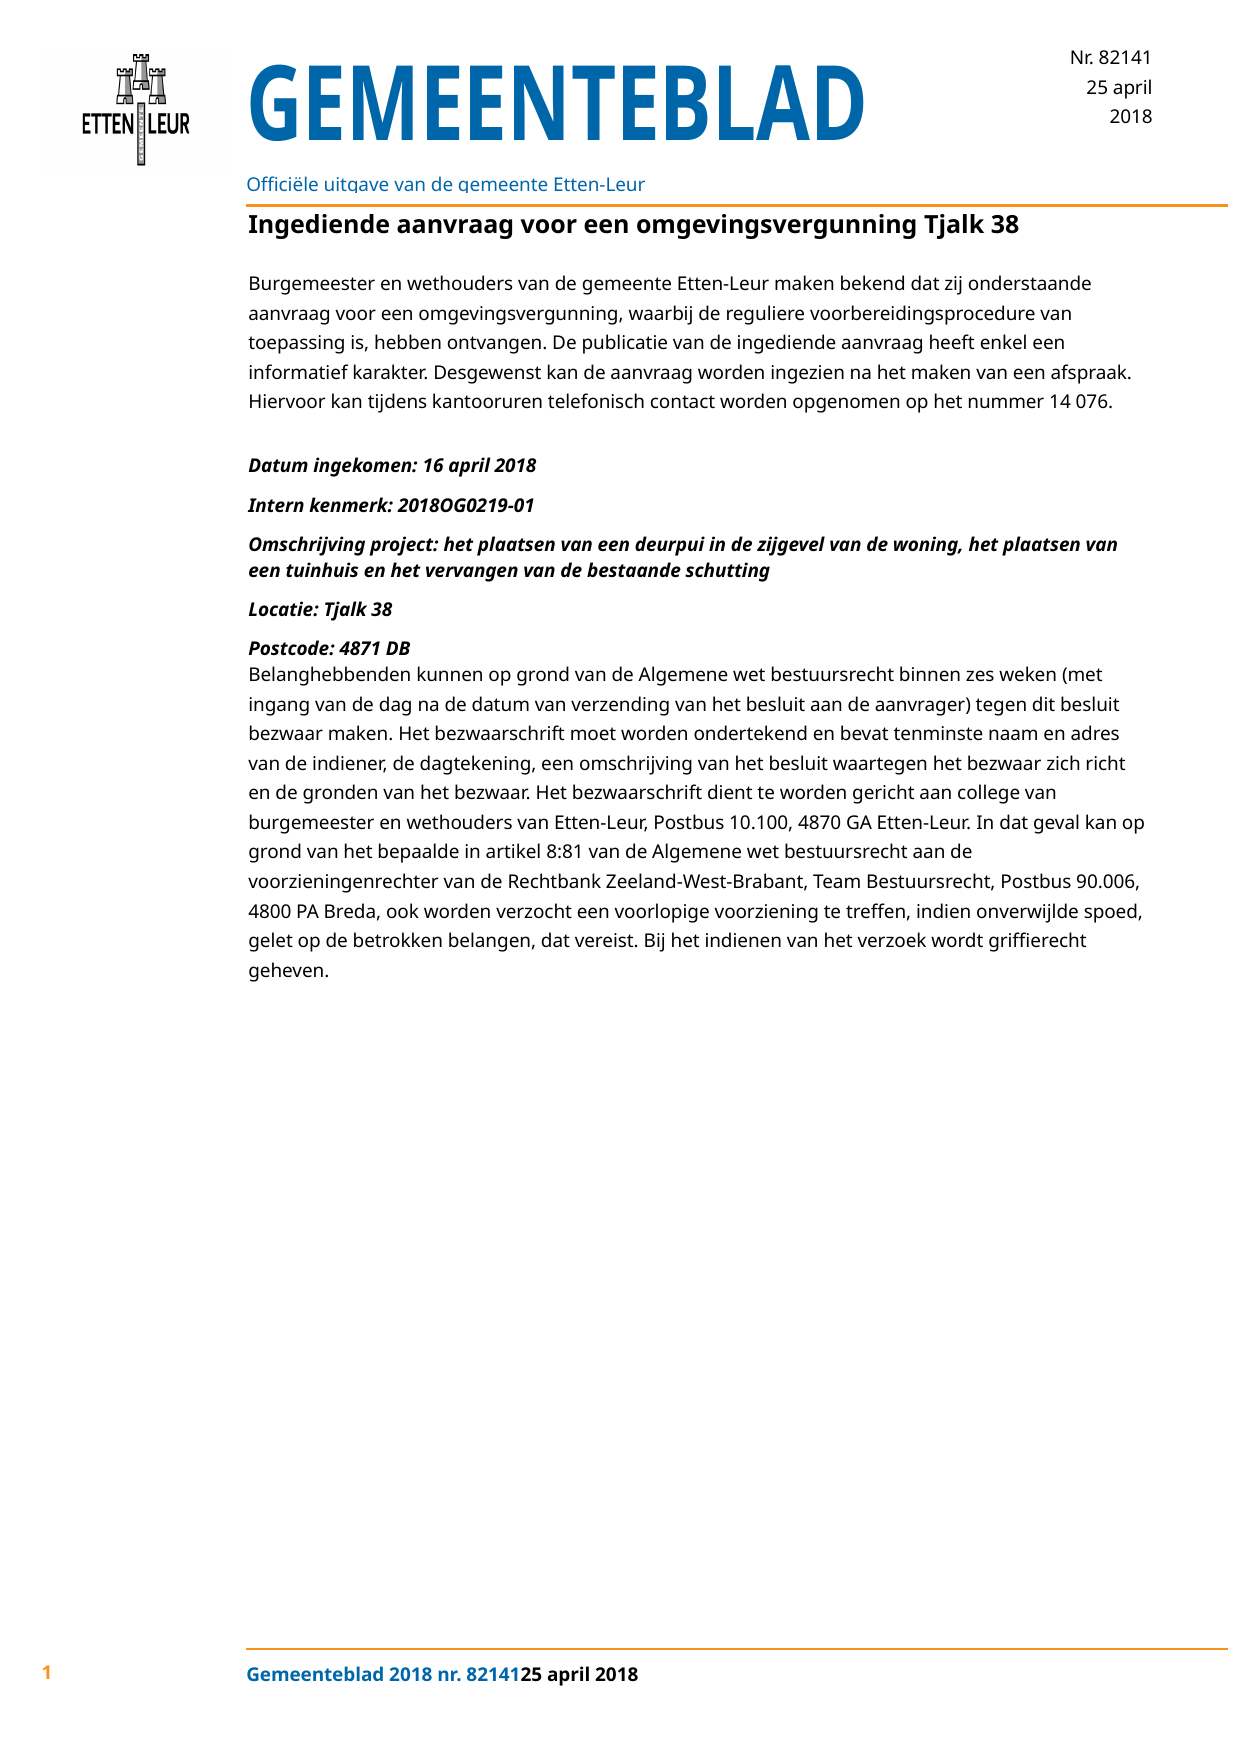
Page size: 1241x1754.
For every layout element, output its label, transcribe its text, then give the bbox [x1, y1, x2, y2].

text Burgemeester en wethouders van de gemeente Etten-Leur maken bekend dat zij onderstaande aanvraag voor een omgevingsvergunning, waarbij de reguliere voorbereidingsprocedure van toepassing is, hebben ontvangen. De publicatie van de ingediende aanvraag heeft enkel een informatief karakter. Desgewenst kan de aanvraag worden ingezien na het maken van een afspraak. Hiervoor kan tijdens kantooruren telefonisch contact worden opgenomen op het nummer 14 076. [248, 270, 1152, 414]
text Ingediende aanvraag voor een omgevingsvergunning Tjalk 38 [248, 207, 1152, 241]
text Belanghebbenden kunnen op grond van de Algemene wet bestuursrecht binnen zes weken (met ingang van de dag na de datum van verzending van het besluit aan de aanvrager) tegen dit besluit bezwaar maken. Het bezwaarschrift moet worden ondertekend en bevat tenminste naam en adres van de indiener, de dagtekening, een omschrijving van het besluit waartegen het bezwaar zich richt en de gronden van het bezwaar. Het bezwaarschrift dient te worden gericht aan college van burgemeester en wethouders van Etten-Leur, Postbus 10.100, 4870 GA Etten-Leur. In dat geval kan op grond van het bepaalde in artikel 8:81 van de Algemene wet bestuursrecht aan de voorzieningenrechter van de Rechtbank Zeeland-West-Brabant, Team Bestuursrecht, Postbus 90.006, 4800 PA Breda, ook worden verzocht een voorlopige voorziening te treffen, indien onverwijlde spoed, gelet op de betrokken belangen, dat vereist. Bij het indienen van het verzoek wordt griffierecht geheven. [248, 661, 1152, 983]
picture [41, 47, 231, 172]
text Locatie: Tjalk 38 [248, 596, 1152, 622]
text Datum ingekomen: 16 april 2018 [248, 453, 1152, 478]
text Omschrijving project: het plaatsen van een deurpui in de zijgevel van de woning, het plaatsen van een tuinhuis en het vervangen van de bestaande schutting [248, 531, 1152, 583]
text Postcode: 4871 DB [248, 635, 1152, 661]
text Intern kenmerk: 2018OG0219-01 [248, 492, 1152, 518]
